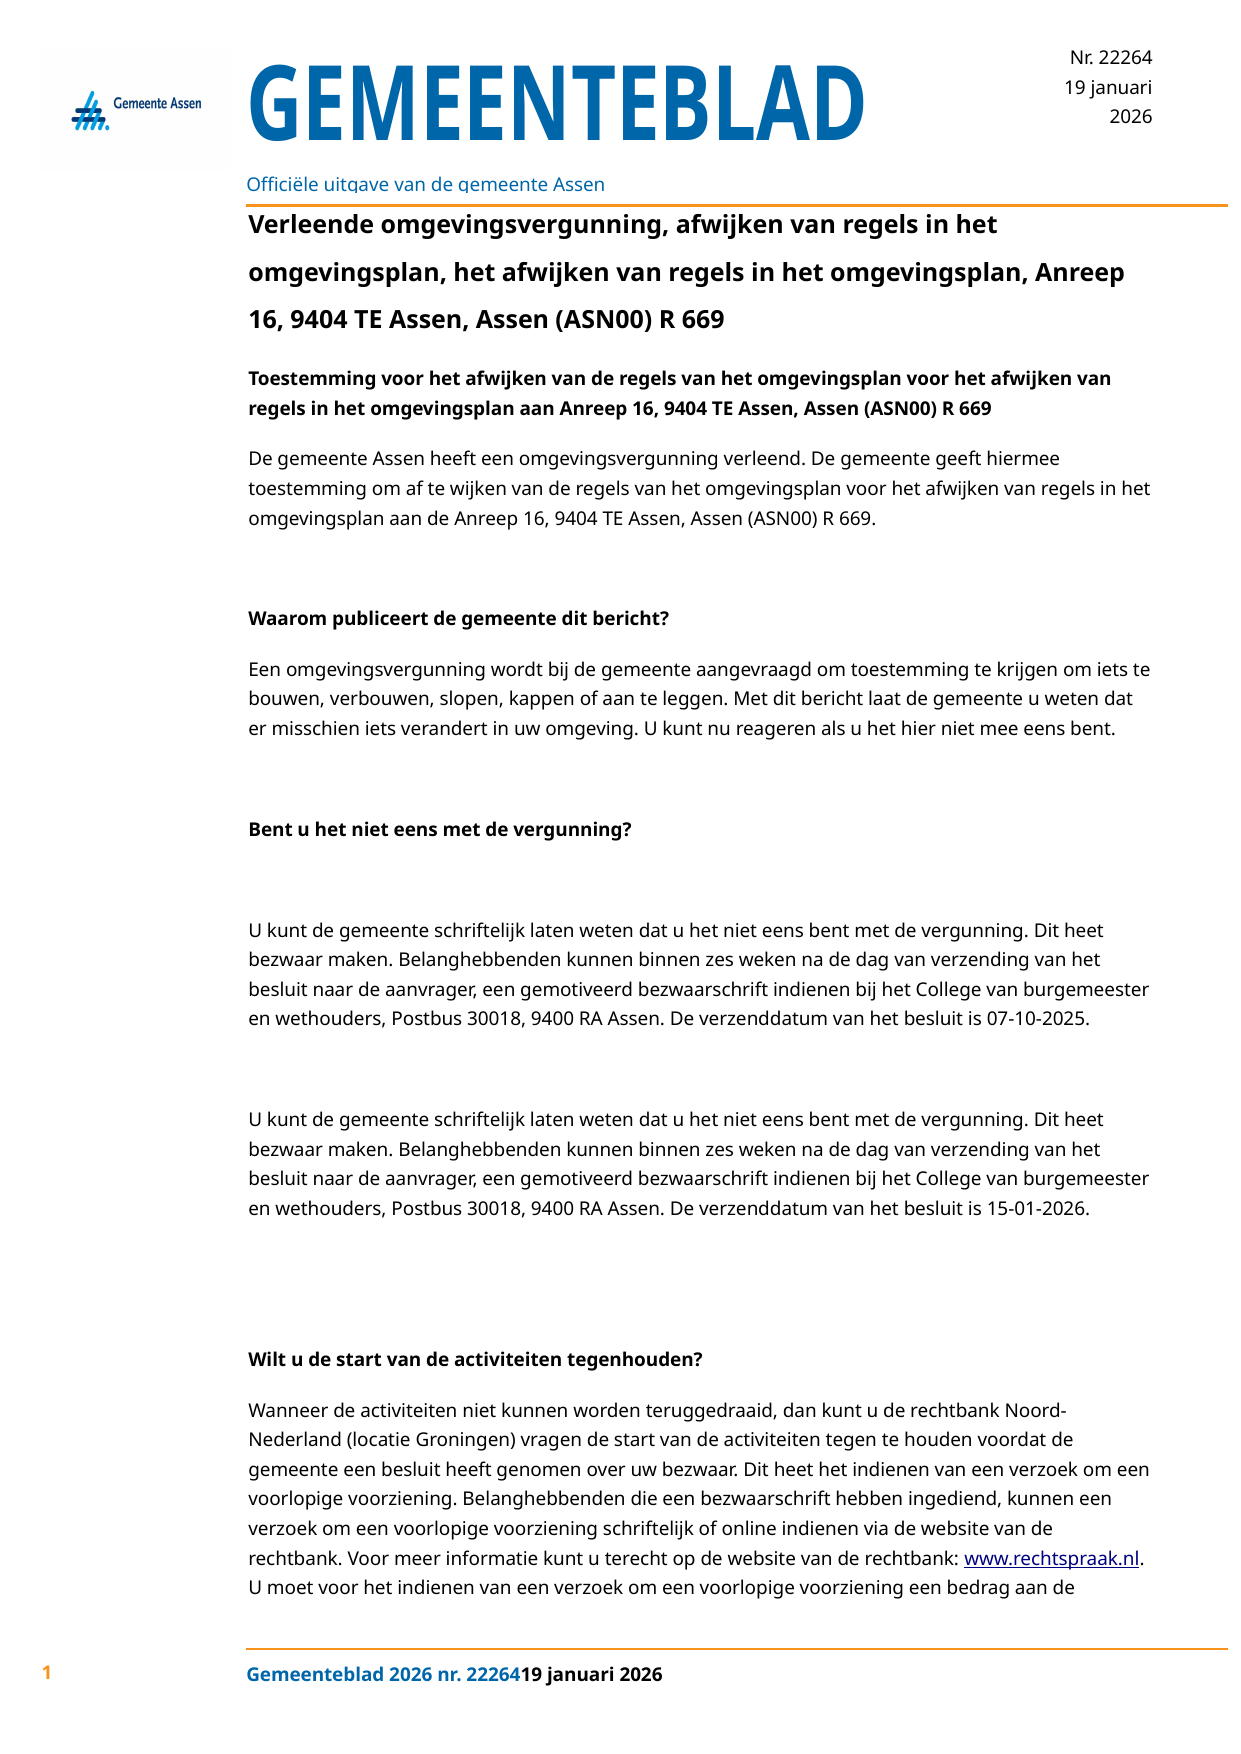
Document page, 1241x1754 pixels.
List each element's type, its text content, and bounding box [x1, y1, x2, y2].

text Toestemming voor het afwijken van de regels van het omgevingsplan voor het afwijken van regels in het omgevingsplan aan Anreep 16, 9404 TE Assen, Assen (ASN00) R 669 [248, 366, 1152, 421]
text U kunt de gemeente schriftelijk laten weten dat u het niet eens bent met de vergunning. Dit heet bezwaar maken. Belanghebbenden kunnen binnen zes weken na de dag van verzending van het besluit naar de aanvrager, een gemotiveerd bezwaarschrift indienen bij het College van burgemeester en wethouders, Postbus 30018, 9400 RA Assen. De verzenddatum van het besluit is 15-01-2026. [248, 1106, 1152, 1221]
text Wanneer de activiteiten niet kunnen worden teruggedraaid, dan kunt u de rechtbank Noord-Nederland (locatie Groningen) vragen de start van de activiteiten tegen te houden voordat de gemeente een besluit heeft genomen over uw bezwaar. Dit heet het indienen van een verzoek om een voorlopige voorziening. Belanghebbenden die een bezwaarschrift hebben ingediend, kunnen een verzoek om een voorlopige voorziening schriftelijk of online indienen via de website van de rechtbank. Voor meer informatie kunt u terecht op de website van de rechtbank: www.rechtspraak.nl. U moet voor het indienen van een verzoek om een voorlopige voorziening een bedrag aan de [248, 1397, 1152, 1600]
picture [41, 47, 231, 172]
text Een omgevingsvergunning wordt bij de gemeente aangevraagd om toestemming te krijgen om iets te bouwen, verbouwen, slopen, kappen of aan te leggen. Met dit bericht laat de gemeente u weten dat er misschien iets verandert in uw omgeving. U kunt nu reageren als u het hier niet mee eens bent. [248, 656, 1152, 741]
text Wilt u de start van de activiteiten tegenhouden? [248, 1346, 1152, 1372]
text Waarom publiceert de gemeente dit bericht? [248, 606, 1152, 631]
text Bent u het niet eens met de vergunning? [248, 816, 1152, 842]
text U kunt de gemeente schriftelijk laten weten dat u het niet eens bent met de vergunning. Dit heet bezwaar maken. Belanghebbenden kunnen binnen zes weken na de dag van verzending van het besluit naar de aanvrager, een gemotiveerd bezwaarschrift indienen bij het College van burgemeester en wethouders, Postbus 30018, 9400 RA Assen. De verzenddatum van het besluit is 07-10-2025. [248, 917, 1152, 1031]
text De gemeente Assen heeft een omgevingsvergunning verleend. De gemeente geeft hiermee toestemming om af te wijken van de regels van het omgevingsplan voor het afwijken van regels in het omgevingsplan aan de Anreep 16, 9404 TE Assen, Assen (ASN00) R 669. [248, 446, 1152, 530]
text Verleende omgevingsvergunning, afwijken van regels in het omgevingsplan, het afwijken van regels in het omgevingsplan, Anreep 16, 9404 TE Assen, Assen (ASN00) R 669 [248, 207, 1152, 336]
